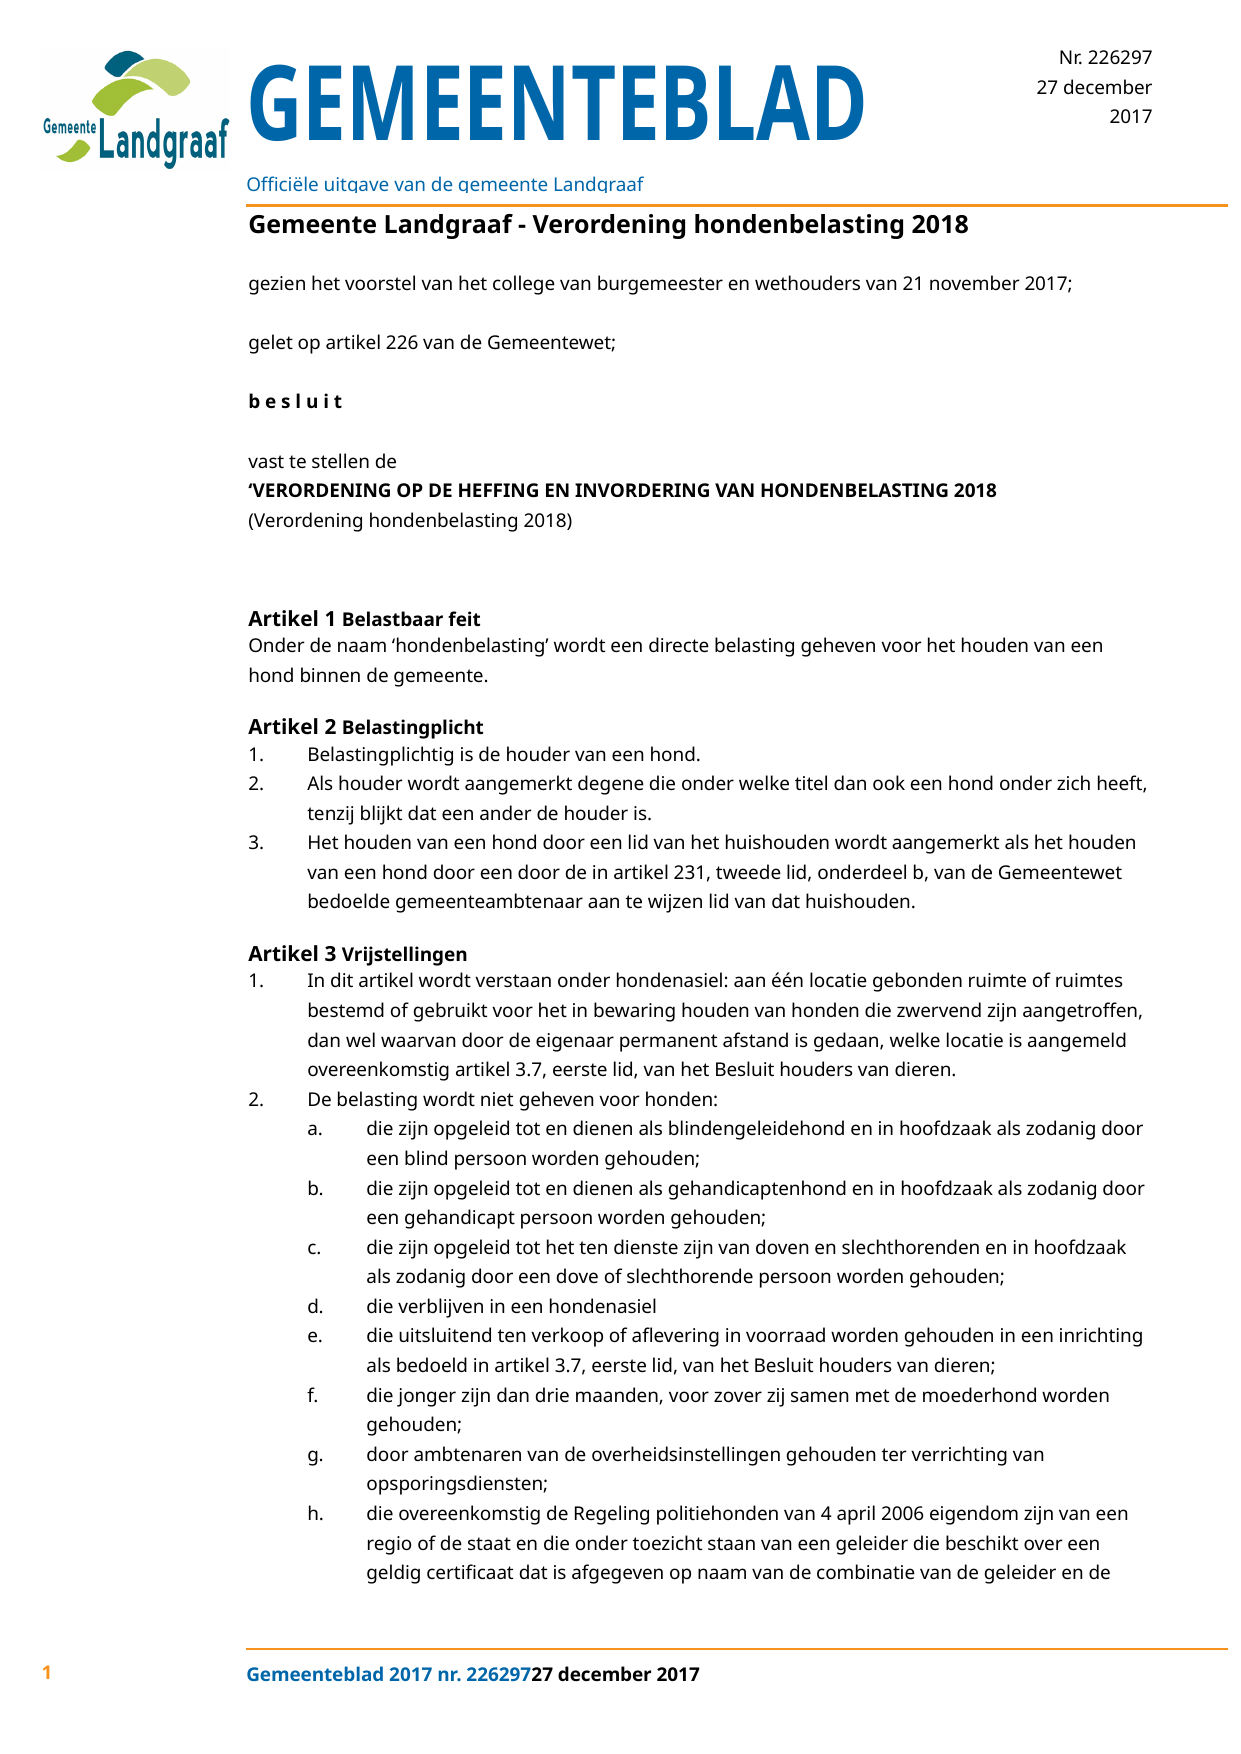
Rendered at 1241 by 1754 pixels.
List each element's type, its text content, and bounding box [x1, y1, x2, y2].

list die zijn opgeleid tot het ten dienste zijn van doven en slechthorenden en in hoofdzaak als zodanig door een dove of slechthorende persoon worden gehouden; [307, 1234, 1152, 1289]
text b e s l u i t [248, 389, 1152, 414]
list die zijn opgeleid tot en dienen als gehandicaptenhond en in hoofdzaak als zodanig door een gehandicapt persoon worden gehouden; [307, 1175, 1152, 1230]
picture [41, 47, 231, 172]
list die verblijven in een hondenasiel [307, 1293, 1152, 1319]
text (Verordening hondenbelasting 2018) [248, 507, 1152, 533]
list die uitsluitend ten verkoop of aflevering in voorraad worden gehouden in een inrichting als bedoeld in artikel 3.7, eerste lid, van het Besluit houders van dieren; [307, 1323, 1152, 1378]
text gezien het voorstel van het college van burgemeester en wethouders van 21 november 2017; [248, 270, 1152, 296]
list Belastingplichtig is de houder van een hond. [248, 741, 1152, 767]
list Het houden van een hond door een lid van het huishouden wordt aangemerkt als het houden van een hond door een door de in artikel 231, tweede lid, onderdeel b, van de Gemeentewet bedoelde gemeenteambtenaar aan te wijzen lid van dat huishouden. [248, 829, 1152, 914]
list door ambtenaren van de overheidsinstellingen gehouden ter verrichting van opsporingsdiensten; [307, 1441, 1152, 1496]
list die zijn opgeleid tot en dienen als blindengeleidehond en in hoofdzaak als zodanig door een blind persoon worden gehouden; [307, 1116, 1152, 1171]
list die overeenkomstig de Regeling politiehonden van 4 april 2006 eigendom zijn van een regio of de staat en die onder toezicht staan van een geleider die beschikt over een geldig certificaat dat is afgegeven op naam van de combinatie van de geleider en de [307, 1500, 1152, 1585]
text Onder de naam ‘hondenbelasting’ wordt een directe belasting geheven voor het houden van een hond binnen de gemeente. [248, 632, 1152, 688]
text gelet op artikel 226 van de Gemeentewet; [248, 329, 1152, 355]
list die jonger zijn dan drie maanden, voor zover zij samen met de moederhond worden gehouden; [307, 1382, 1152, 1437]
text ‘VERORDENING OP DE HEFFING EN INVORDERING VAN HONDENBELASTING 2018 [248, 477, 1152, 503]
text Artikel 3 Vrijstellingen [248, 939, 1152, 968]
text Gemeente Landgraaf - Verordening hondenbelasting 2018 [248, 207, 1152, 241]
text Artikel 1 Belastbaar feit [248, 604, 1152, 632]
text vast te stellen de [248, 448, 1152, 473]
list In dit artikel wordt verstaan onder hondenasiel: aan één locatie gebonden ruimte of ruimtes bestemd of gebruikt voor het in bewaring houden van honden die zwervend zijn aangetroffen, dan wel waarvan door de eigenaar permanent afstand is gedaan, welke locatie is aangemeld overeenkomstig artikel 3.7, eerste lid, van het Besluit houders van dieren. [248, 968, 1152, 1082]
list De belasting wordt niet geheven voor honden: [248, 1086, 1152, 1112]
list Als houder wordt aangemerkt degene die onder welke titel dan ook een hond onder zich heeft, tenzij blijkt dat een ander de houder is. [248, 770, 1152, 826]
text Artikel 2 Belastingplicht [248, 712, 1152, 741]
